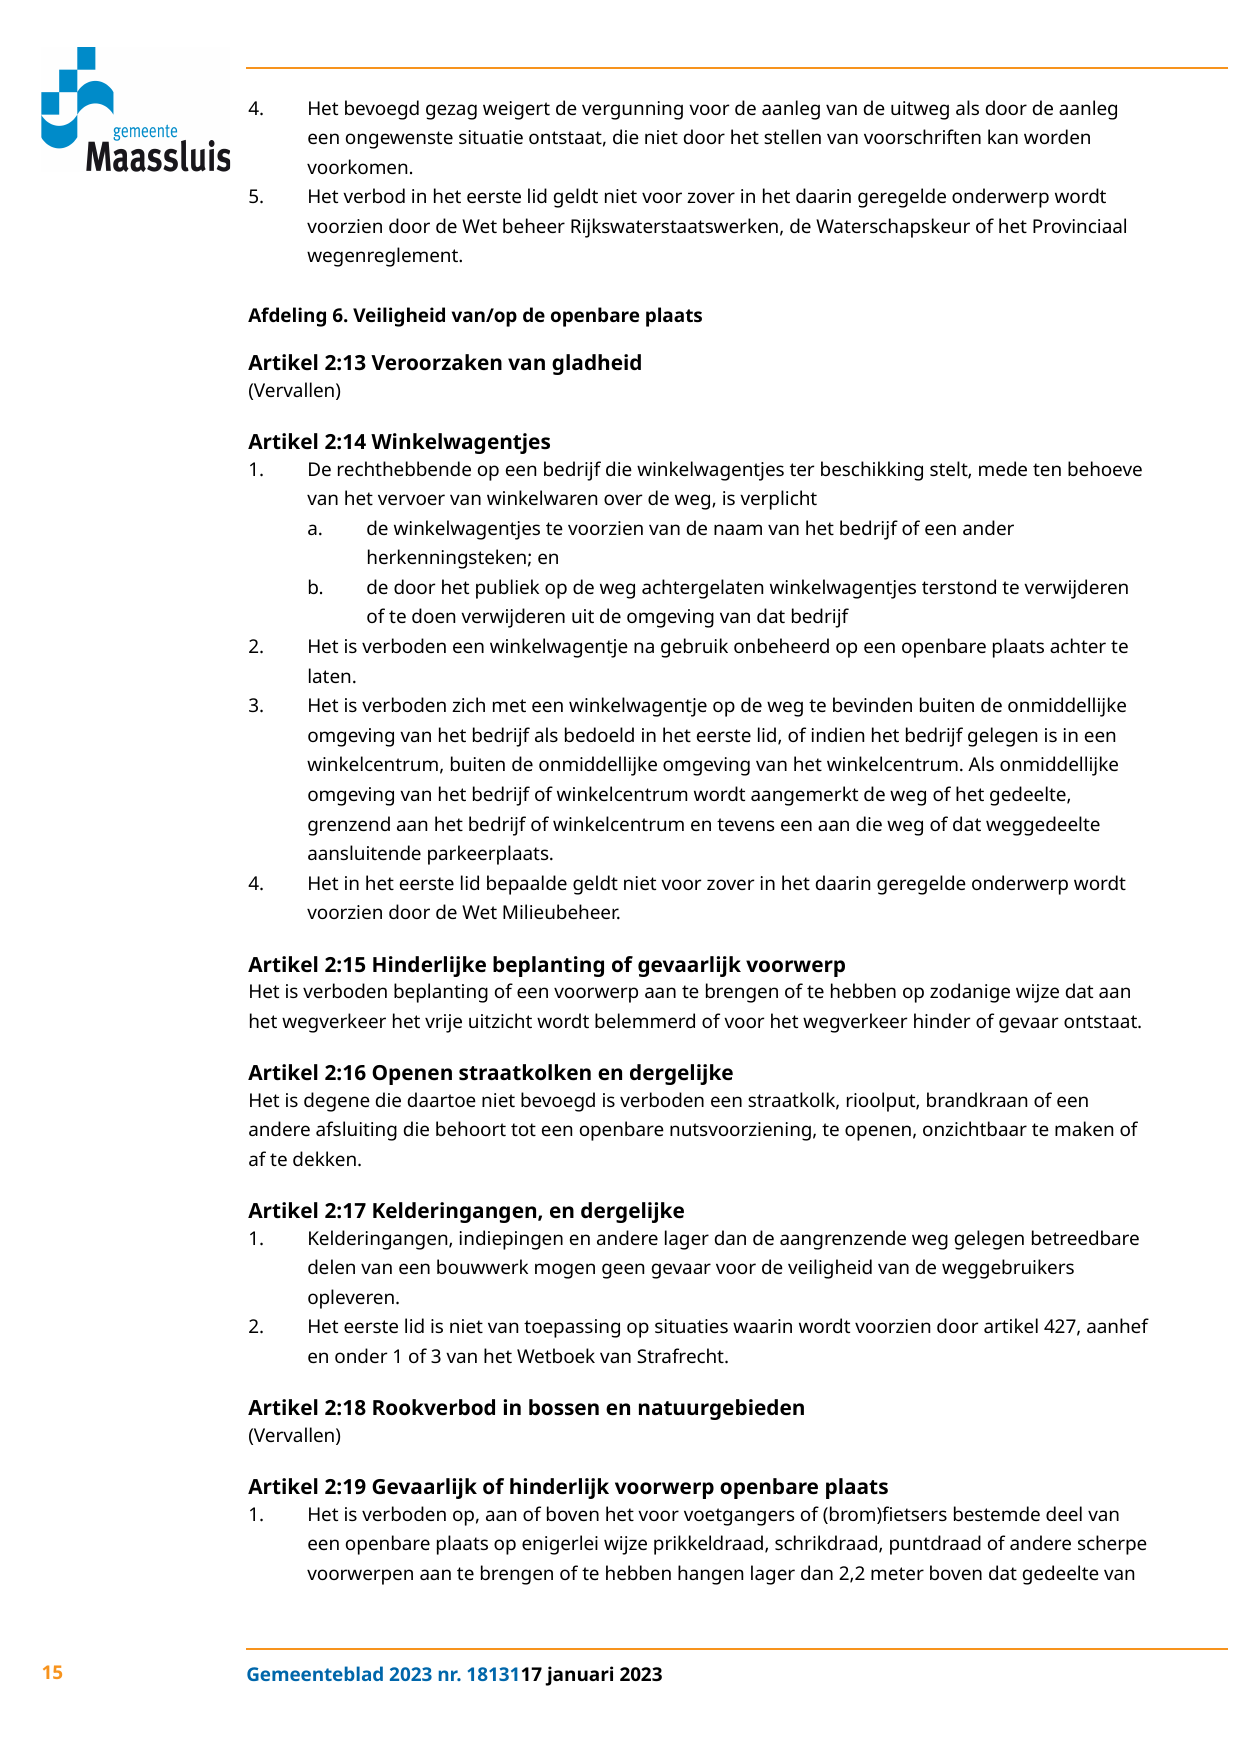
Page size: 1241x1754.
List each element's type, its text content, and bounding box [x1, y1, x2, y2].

list de door het publiek op de weg achtergelaten winkelwagentjes terstond te verwijderen of te doen verwijderen uit de omgeving van dat bedrijf [307, 574, 1152, 629]
list De rechthebbende op een bedrijf die winkelwagentjes ter beschikking stelt, mede ten behoeve van het vervoer van winkelwaren over de weg, is verplicht [248, 456, 1152, 511]
list Het in het eerste lid bepaalde geldt niet voor zover in het daarin geregelde onderwerp wordt voorzien door de Wet Milieubeheer. [248, 870, 1152, 925]
text Artikel 2:19 Gevaarlijk of hinderlijk voorwerp openbare plaats [248, 1472, 1152, 1501]
list Het is verboden op, aan of boven het voor voetgangers of (brom)fietsers bestemde deel van een openbare plaats op enigerlei wijze prikkeldraad, schrikdraad, puntdraad of andere scherpe voorwerpen aan te brengen of te hebben hangen lager dan 2,2 meter boven dat gedeelte van [248, 1501, 1152, 1586]
text Artikel 2:17 Kelderingangen, en dergelijke [248, 1196, 1152, 1225]
text Afdeling 6. Veiligheid van/op de openbare plaats [248, 302, 1152, 328]
text Artikel 2:16 Openen straatkolken en dergelijke [248, 1058, 1152, 1087]
picture [41, 47, 77, 92]
text Het is degene die daartoe niet bevoegd is verboden een straatkolk, rioolput, brandkraan of een andere afsluiting die behoort tot een openbare nutsvoorziening, te openen, onzichtbaar te maken of af te dekken. [248, 1087, 1152, 1172]
text (Vervallen) [248, 1422, 1152, 1448]
picture [41, 47, 231, 172]
text Artikel 2:18 Rookverbod in bossen en natuurgebieden [248, 1393, 1152, 1422]
text Het is verboden beplanting of een voorwerp aan te brengen of te hebben op zodanige wijze dat aan het wegverkeer het vrije uitzicht wordt belemmerd of voor het wegverkeer hinder of gevaar ontstaat. [248, 978, 1152, 1034]
list Het verbod in het eerste lid geldt niet voor zover in het daarin geregelde onderwerp wordt voorzien door de Wet beheer Rijkswaterstaatswerken, de Waterschapskeur of het Provinciaal wegenreglement. [248, 183, 1152, 268]
text Artikel 2:15 Hinderlijke beplanting of gevaarlijk voorwerp [248, 950, 1152, 978]
list Het is verboden een winkelwagentje na gebruik onbeheerd op een openbare plaats achter te laten. [248, 633, 1152, 688]
list Kelderingangen, indiepingen en andere lager dan de aangrenzende weg gelegen betreedbare delen van een bouwwerk mogen geen gevaar voor de veiligheid van de weggebruikers opleveren. [248, 1225, 1152, 1310]
list Het bevoegd gezag weigert de vergunning voor de aanleg van de uitweg als door de aanleg een ongewenste situatie ontstaat, die niet door het stellen van voorschriften kan worden voorkomen. [248, 95, 1152, 180]
list Het eerste lid is niet van toepassing op situaties waarin wordt voorzien door artikel 427, aanhef en onder 1 of 3 van het Wetboek van Strafrecht. [248, 1313, 1152, 1369]
text Artikel 2:14 Winkelwagentjes [248, 427, 1152, 456]
text (Vervallen) [248, 377, 1152, 403]
text Artikel 2:13 Veroorzaken van gladheid [248, 348, 1152, 377]
list de winkelwagentjes te voorzien van de naam van het bedrijf of een ander herkenningsteken; en [307, 515, 1152, 570]
list Het is verboden zich met een winkelwagentje op de weg te bevinden buiten de onmiddellijke omgeving van het bedrijf als bedoeld in het eerste lid, of indien het bedrijf gelegen is in een winkelcentrum, buiten de onmiddellijke omgeving van het winkelcentrum. Als onmiddellijke omgeving van het bedrijf of winkelcentrum wordt aangemerkt de weg of het gedeelte, grenzend aan het bedrijf of winkelcentrum en tevens een aan die weg of dat weggedeelte aansluitende parkeerplaats. [248, 692, 1152, 866]
